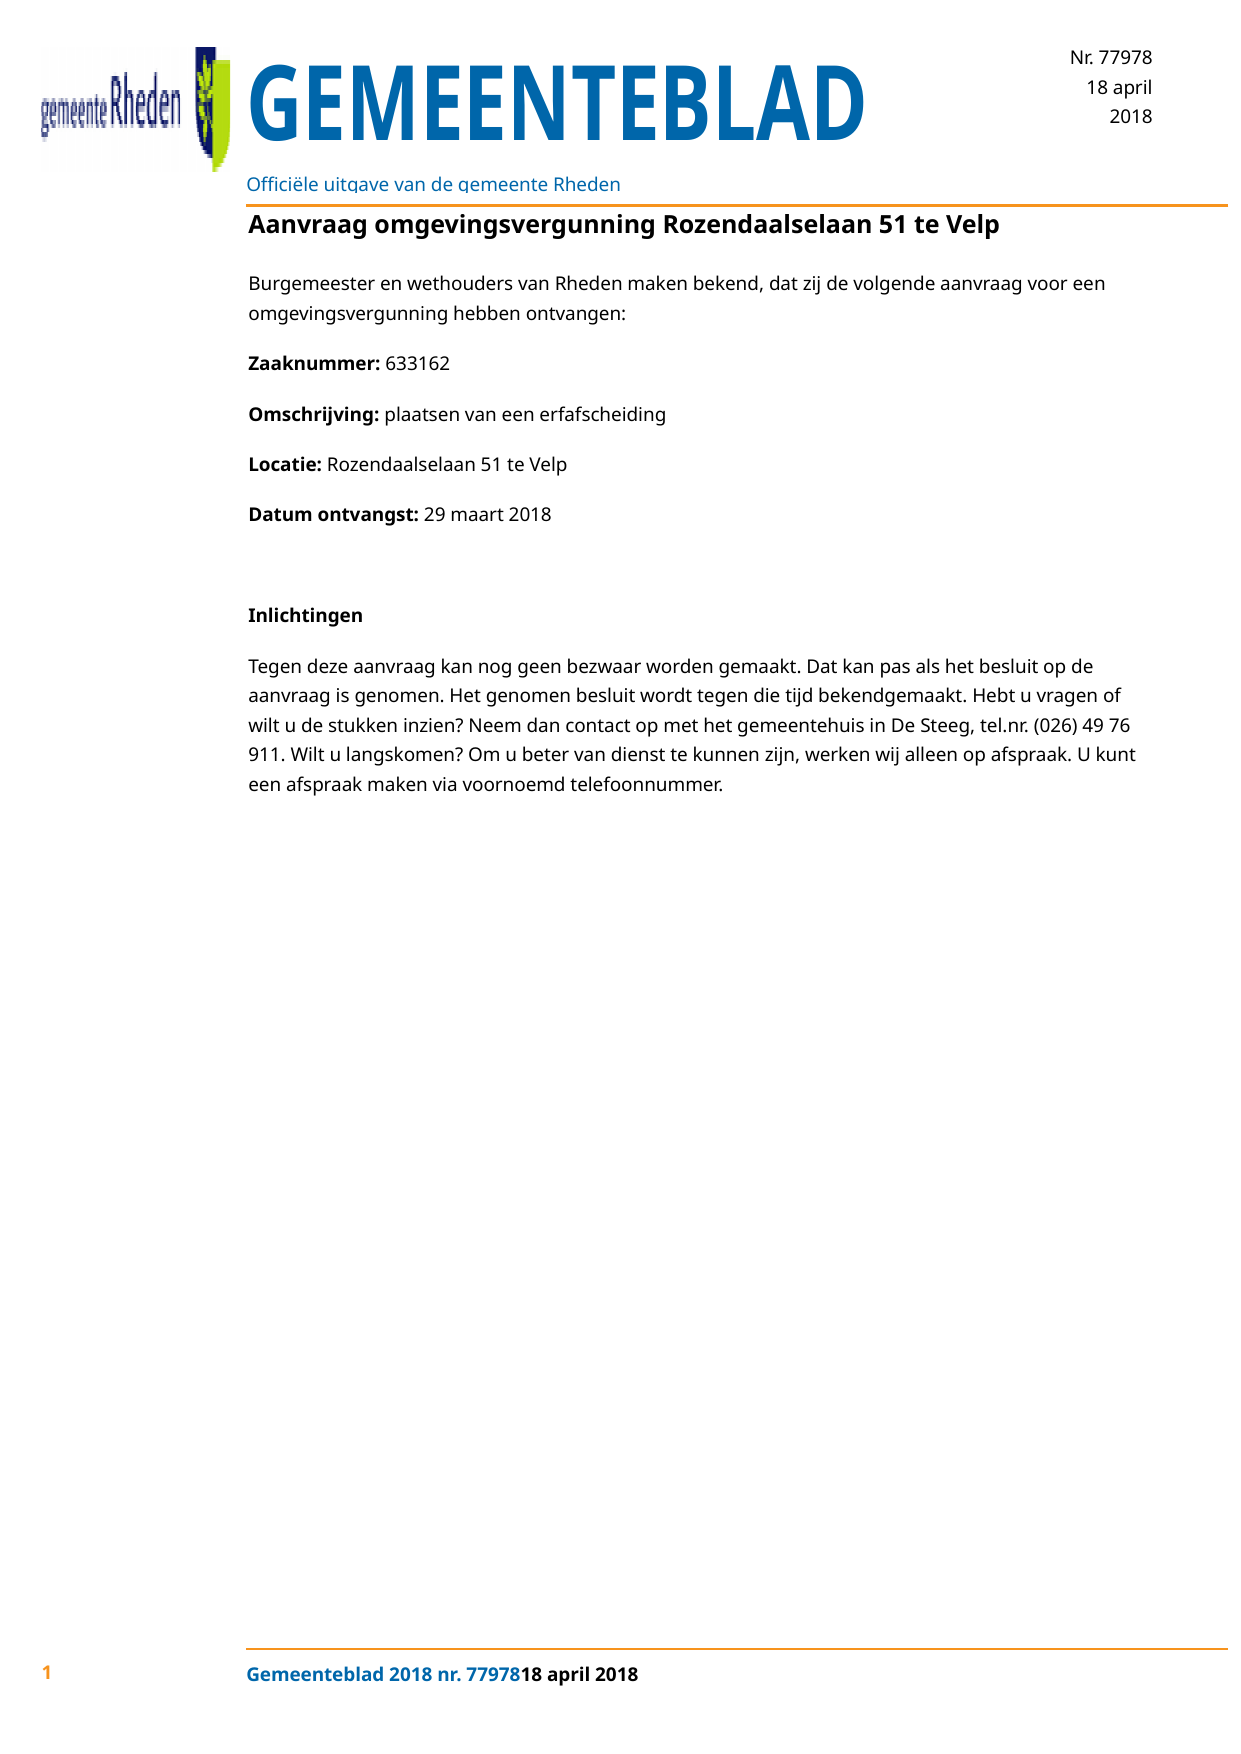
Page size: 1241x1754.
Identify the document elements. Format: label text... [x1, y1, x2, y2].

text Datum ontvangst: 29 maart 2018 [248, 502, 1152, 527]
text Zaaknummer: 633162 [248, 350, 1152, 376]
text Tegen deze aanvraag kan nog geen bezwaar worden gemaakt. Dat kan pas als het besluit op de aanvraag is genomen. Het genomen besluit wordt tegen die tijd bekendgemaakt. Hebt u vragen of wilt u de stukken inzien? Neem dan contact op met het gemeentehuis in De Steeg, tel.nr. (026) 49 76 911. Wilt u langskomen? Om u beter van dienst te kunnen zijn, werken wij alleen op afspraak. U kunt een afspraak maken via voornoemd telefoonnummer. [248, 653, 1152, 797]
text Locatie: Rozendaalselaan 51 te Velp [248, 451, 1152, 477]
text Omschrijving: plaatsen van een erfafscheiding [248, 401, 1152, 426]
text Inlichtingen [248, 602, 1152, 628]
text Aanvraag omgevingsvergunning Rozendaalselaan 51 te Velp [248, 207, 1152, 241]
text Burgemeester en wethouders van Rheden maken bekend, dat zij de volgende aanvraag voor een omgevingsvergunning hebben ontvangen: [248, 270, 1152, 326]
picture [41, 47, 231, 172]
